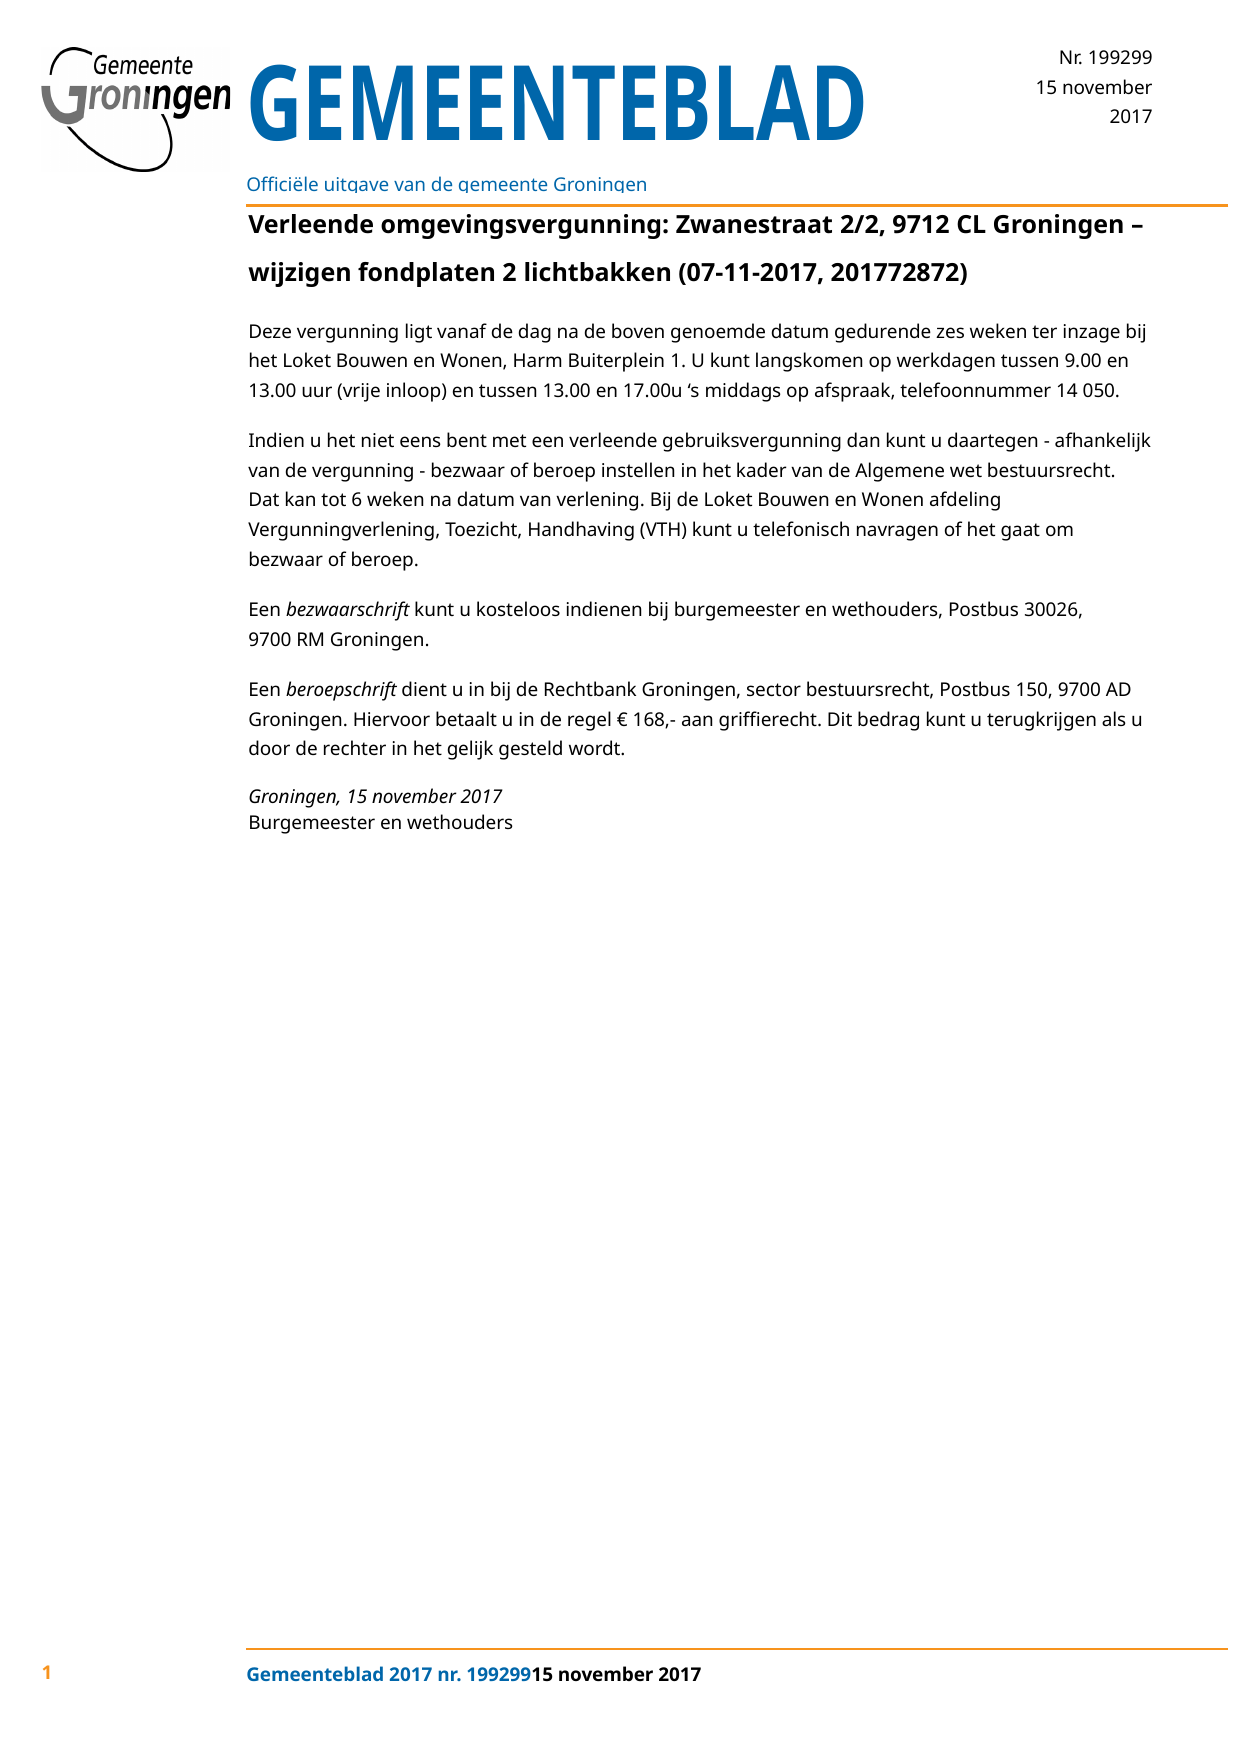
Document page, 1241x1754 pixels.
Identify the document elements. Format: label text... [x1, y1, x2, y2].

text Een bezwaarschrift kunt u kosteloos indienen bij burgemeester en wethouders, Postbus 30026, 9700 RM Groningen. [248, 596, 1152, 652]
text Een beroepschrift dient u in bij de Rechtbank Groningen, sector bestuursrecht, Postbus 150, 9700 AD Groningen. Hiervoor betaalt u in de regel € 168,- aan griffierecht. Dit bedrag kunt u terugkrijgen als u door de rechter in het gelijk gesteld wordt. [248, 676, 1152, 761]
text Burgemeester en wethouders [248, 809, 1152, 835]
text Groningen, 15 november 2017 [248, 783, 1152, 809]
text Indien u het niet eens bent met een verleende gebruiksvergunning dan kunt u daartegen - afhankelijk van de vergunning - bezwaar of beroep instellen in het kader van de Algemene wet bestuursrecht. Dat kan tot 6 weken na datum van verlening. Bij de Loket Bouwen en Wonen afdeling Vergunningverlening, Toezicht, Handhaving (VTH) kunt u telefonisch navragen of het gaat om bezwaar of beroep. [248, 427, 1152, 572]
text Deze vergunning ligt vanaf de dag na de boven genoemde datum gedurende zes weken ter inzage bij het Loket Bouwen en Wonen, Harm Buiterplein 1. U kunt langskomen op werkdagen tussen 9.00 en 13.00 uur (vrije inloop) en tussen 13.00 en 17.00u ‘s middags op afspraak, telefoonnummer 14 050. [248, 318, 1152, 403]
text Verleende omgevingsvergunning: Zwanestraat 2/2, 9712 CL Groningen – wijzigen fondplaten 2 lichtbakken (07-11-2017, 201772872) [248, 207, 1152, 288]
picture [41, 47, 231, 172]
